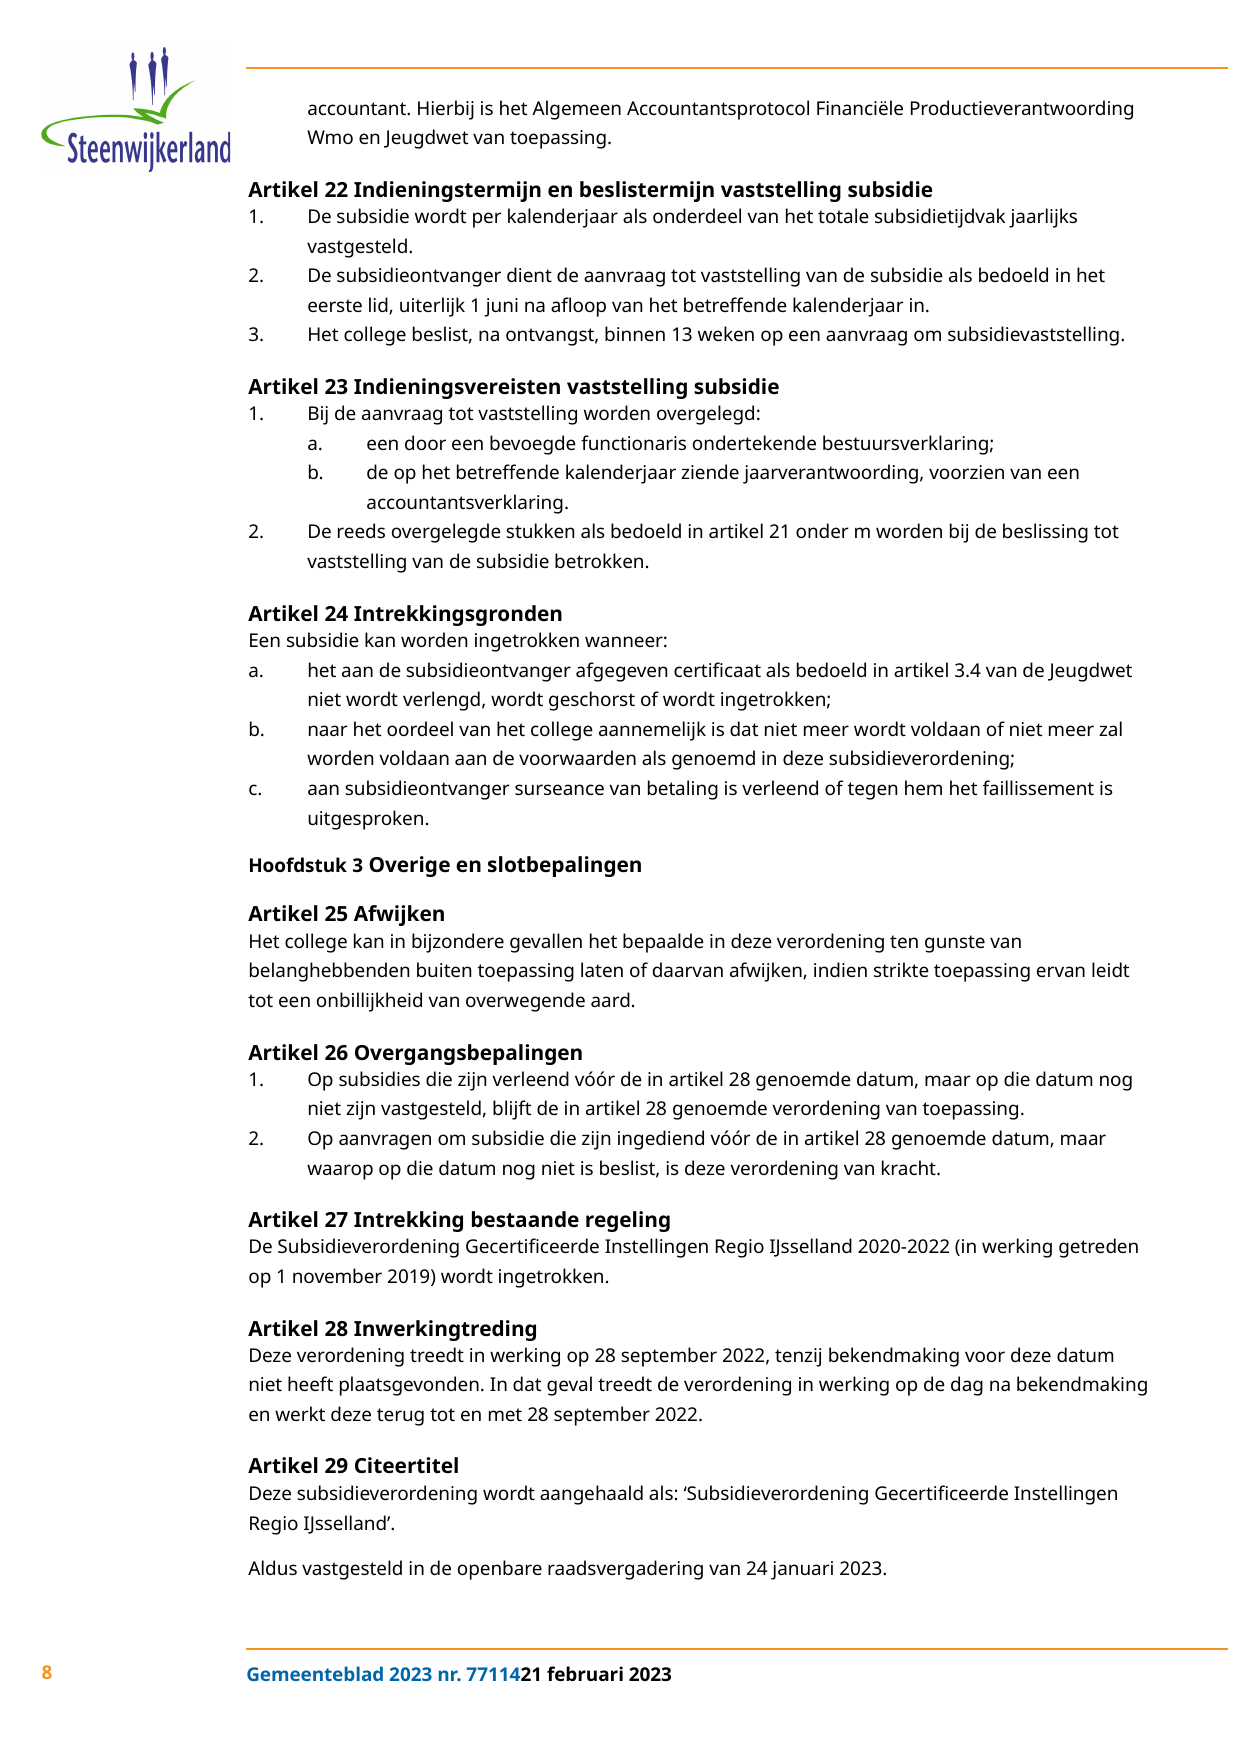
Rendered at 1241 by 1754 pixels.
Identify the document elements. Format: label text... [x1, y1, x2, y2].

list De subsidie wordt per kalenderjaar als onderdeel van het totale subsidietijdvak jaarlijks vastgesteld. [248, 203, 1152, 258]
list De reeds overgelegde stukken als bedoeld in artikel 21 onder m worden bij de beslissing tot vaststelling van de subsidie betrokken. [248, 519, 1152, 574]
text Het college kan in bijzondere gevallen het bepaalde in deze verordening ten gunste van belanghebbenden buiten toepassing laten of daarvan afwijken, indien strikte toepassing ervan leidt tot een onbillijkheid van overwegende aard. [248, 928, 1152, 1013]
list Op aanvragen om subsidie die zijn ingediend vóór de in artikel 28 genoemde datum, maar waarop op die datum nog niet is beslist, is deze verordening van kracht. [248, 1125, 1152, 1181]
text Deze verordening treedt in werking op 28 september 2022, tenzij bekendmaking voor deze datum niet heeft plaatsgevonden. In dat geval treedt de verordening in werking op de dag na bekendmaking en werkt deze terug tot en met 28 september 2022. [248, 1342, 1152, 1427]
text De Subsidieverordening Gecertificeerde Instellingen Regio IJsselland 2020-2022 (in werking getreden op 1 november 2019) wordt ingetrokken. [248, 1234, 1152, 1289]
text Artikel 25 Afwijken [248, 899, 1152, 928]
text Artikel 24 Intrekkingsgronden [248, 599, 1152, 627]
text Artikel 28 Inwerkingtreding [248, 1314, 1152, 1342]
text Artikel 26 Overgangsbepalingen [248, 1038, 1152, 1066]
list De subsidieontvanger dient de aanvraag tot vaststelling van de subsidie als bedoeld in het eerste lid, uiterlijk 1 juni na afloop van het betreffende kalenderjaar in. [248, 262, 1152, 318]
text Deze subsidieverordening wordt aangehaald als: ‘Subsidieverordening Gecertificeerde Instellingen Regio IJsselland’. [248, 1480, 1152, 1535]
list de op het betreffende kalenderjaar ziende jaarverantwoording, voorzien van een accountantsverklaring. [307, 459, 1152, 515]
list een door een bevoegde functionaris ondertekende bestuursverklaring; [307, 430, 1152, 456]
text Artikel 23 Indieningsvereisten vaststelling subsidie [248, 372, 1152, 400]
text Artikel 27 Intrekking bestaande regeling [248, 1205, 1152, 1234]
list Bij de aanvraag tot vaststelling worden overgelegd: [248, 400, 1152, 426]
text Artikel 22 Indieningstermijn en beslistermijn vaststelling subsidie [248, 175, 1152, 203]
text Artikel 29 Citeertitel [248, 1452, 1152, 1480]
list Op subsidies die zijn verleend vóór de in artikel 28 genoemde datum, maar op die datum nog niet zijn vastgesteld, blijft de in artikel 28 genoemde verordening van toepassing. [248, 1066, 1152, 1121]
text Een subsidie kan worden ingetrokken wanneer: [248, 627, 1152, 653]
list aan subsidieontvanger surseance van betaling is verleend of tegen hem het faillissement is uitgesproken. [248, 775, 1152, 830]
list het aan de subsidieontvanger afgegeven certificaat als bedoeld in artikel 3.4 van de Jeugdwet niet wordt verlengd, wordt geschorst of wordt ingetrokken; [248, 657, 1152, 712]
picture [41, 47, 231, 172]
list accountant. Hierbij is het Algemeen Accountantsprotocol Financiële Productieverantwoording Wmo en Jeugdwet van toepassing. [248, 95, 1152, 150]
list naar het oordeel van het college aannemelijk is dat niet meer wordt voldaan of niet meer zal worden voldaan aan de voorwaarden als genoemd in deze subsidieverordening; [248, 716, 1152, 771]
text Aldus vastgesteld in de openbare raadsvergadering van 24 januari 2023. [248, 1555, 1152, 1581]
list Het college beslist, na ontvangst, binnen 13 weken op een aanvraag om subsidievaststelling. [248, 322, 1152, 347]
text Hoofdstuk 3 Overige en slotbepalingen [248, 850, 1152, 879]
